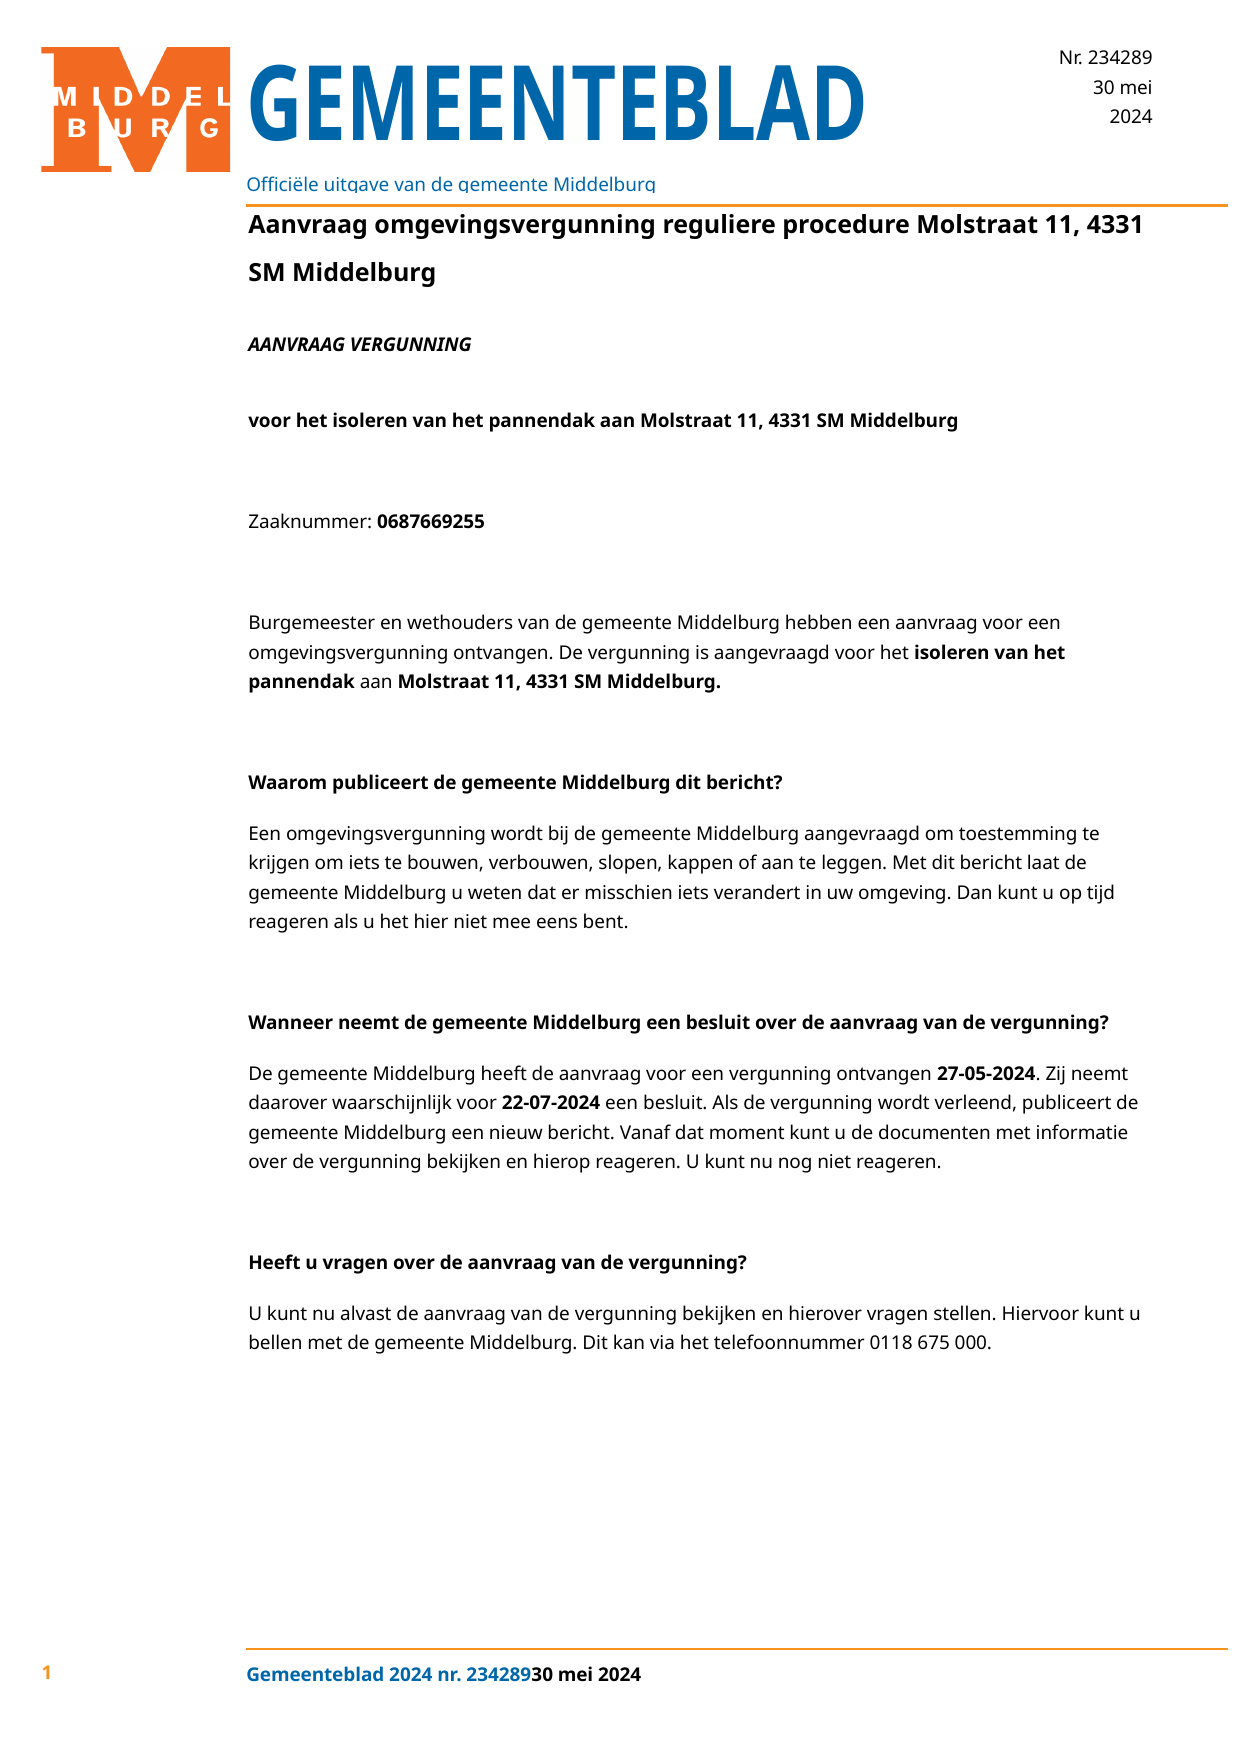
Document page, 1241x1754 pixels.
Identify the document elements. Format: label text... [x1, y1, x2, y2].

text Een omgevingsvergunning wordt bij de gemeente Middelburg aangevraagd om toestemming te krijgen om iets te bouwen, verbouwen, slopen, kappen of aan te leggen. Met dit bericht laat de gemeente Middelburg u weten dat er misschien iets verandert in uw omgeving. Dan kunt u op tijd reageren als u het hier niet mee eens bent. [248, 820, 1152, 934]
text U kunt nu alvast de aanvraag van de vergunning bekijken en hierover vragen stellen. Hiervoor kunt u bellen met de gemeente Middelburg. Dit kan via het telefoonnummer 0118 675 000. [248, 1300, 1152, 1355]
picture [41, 47, 231, 172]
text De gemeente Middelburg heeft de aanvraag voor een vergunning ontvangen 27-05-2024. Zij neemt daarover waarschijnlijk voor 22-07-2024 een besluit. Als de vergunning wordt verleend, publiceert de gemeente Middelburg een nieuw bericht. Vanaf dat moment kunt u de documenten met informatie over de vergunning bekijken en hierop reageren. U kunt nu nog niet reageren. [248, 1060, 1152, 1174]
text Aanvraag omgevingsvergunning reguliere procedure Molstraat 11, 4331 SM Middelburg [248, 207, 1152, 288]
text Burgemeester en wethouders van de gemeente Middelburg hebben een aanvraag voor een omgevingsvergunning ontvangen. De vergunning is aangevraagd voor het isoleren van het pannendak aan Molstraat 11, 4331 SM Middelburg. [248, 609, 1152, 694]
text Heeft u vragen over de aanvraag van de vergunning? [248, 1249, 1152, 1275]
text AANVRAAG VERGUNNING [248, 331, 1152, 357]
text Wanneer neemt de gemeente Middelburg een besluit over de aanvraag van de vergunning? [248, 1009, 1152, 1035]
text voor het isoleren van het pannendak aan Molstraat 11, 4331 SM Middelburg [248, 408, 1152, 433]
text Zaaknummer: 0687669255 [248, 508, 1152, 534]
text Waarom publiceert de gemeente Middelburg dit bericht? [248, 769, 1152, 795]
